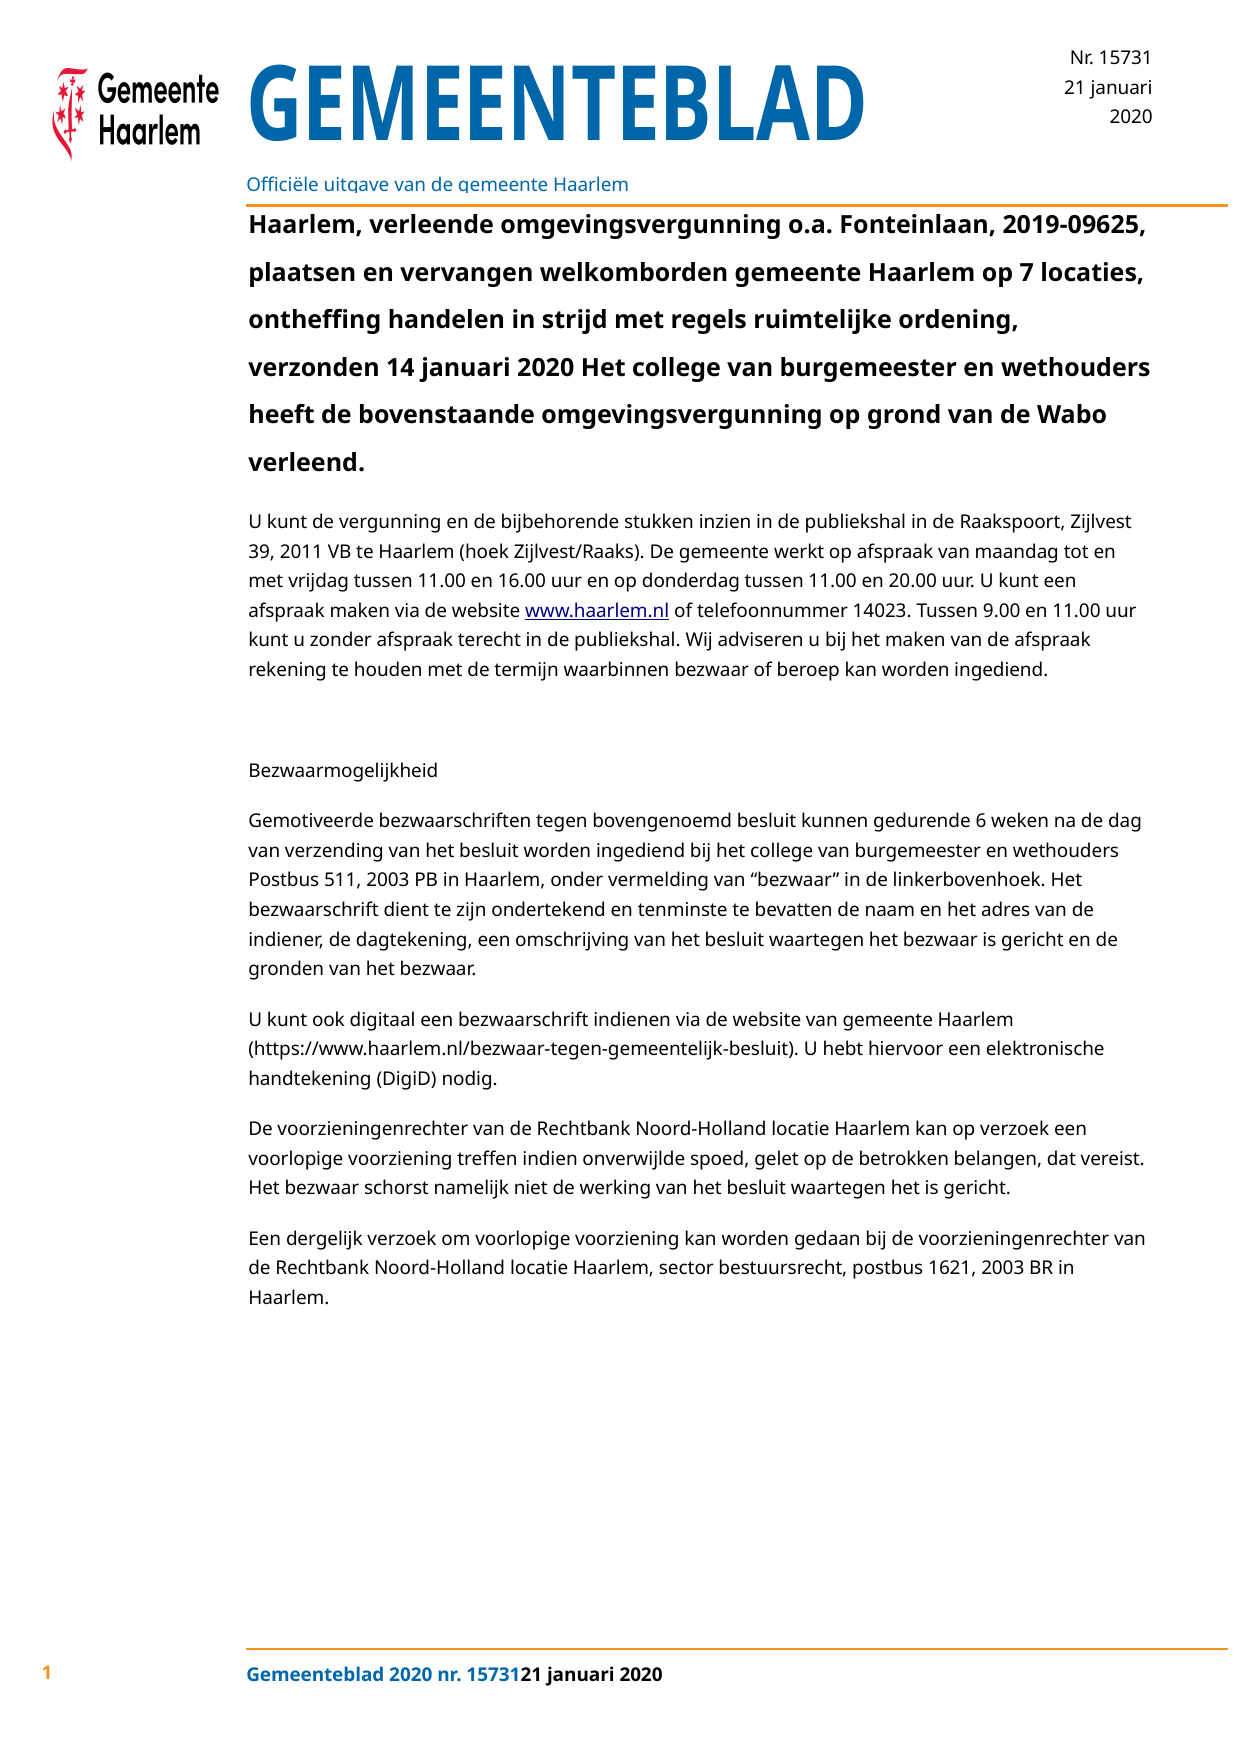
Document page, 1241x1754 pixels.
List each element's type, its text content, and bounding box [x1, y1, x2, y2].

text Gemotiveerde bezwaarschriften tegen bovengenoemd besluit kunnen gedurende 6 weken na de dag van verzending van het besluit worden ingediend bij het college van burgemeester en wethouders Postbus 511, 2003 PB in Haarlem, onder vermelding van “bezwaar” in de linkerbovenhoek. Het bezwaarschrift dient te zijn ondertekend en tenminste te bevatten de naam en het adres van de indiener, de dagtekening, een omschrijving van het besluit waartegen het bezwaar is gericht en de gronden van het bezwaar. [248, 807, 1152, 981]
text Bezwaarmogelijkheid [248, 757, 1152, 783]
text Een dergelijk verzoek om voorlopige voorziening kan worden gedaan bij de voorzieningenrechter van de Rechtbank Noord-Holland locatie Haarlem, sector bestuursrecht, postbus 1621, 2003 BR in Haarlem. [248, 1225, 1152, 1310]
text U kunt de vergunning en de bijbehorende stukken inzien in de publiekshal in de Raakspoort, Zijlvest 39, 2011 VB te Haarlem (hoek Zijlvest/Raaks). De gemeente werkt op afspraak van maandag tot en met vrijdag tussen 11.00 en 16.00 uur en op donderdag tussen 11.00 en 20.00 uur. U kunt een afspraak maken via de website www.haarlem.nl of telefoonnummer 14023. Tussen 9.00 en 11.00 uur kunt u zonder afspraak terecht in de publiekshal. Wij adviseren u bij het maken van de afspraak rekening te houden met de termijn waarbinnen bezwaar of beroep kan worden ingediend. [248, 508, 1152, 682]
text De voorzieningenrechter van de Rechtbank Noord-Holland locatie Haarlem kan op verzoek een voorlopige voorziening treffen indien onverwijlde spoed, gelet op de betrokken belangen, dat vereist. Het bezwaar schorst namelijk niet de werking van het besluit waartegen het is gericht. [248, 1115, 1152, 1200]
picture [41, 47, 231, 172]
text Haarlem, verleende omgevingsvergunning o.a. Fonteinlaan, 2019-09625, plaatsen en vervangen welkomborden gemeente Haarlem op 7 locaties, ontheffing handelen in strijd met regels ruimtelijke ordening, verzonden 14 januari 2020 Het college van burgemeester en wethouders heeft de bovenstaande omgevingsvergunning op grond van de Wabo verleend. [248, 207, 1152, 479]
text U kunt ook digitaal een bezwaarschrift indienen via de website van gemeente Haarlem (https://www.haarlem.nl/bezwaar-tegen-gemeentelijk-besluit). U hebt hiervoor een elektronische handtekening (DigiD) nodig. [248, 1006, 1152, 1091]
